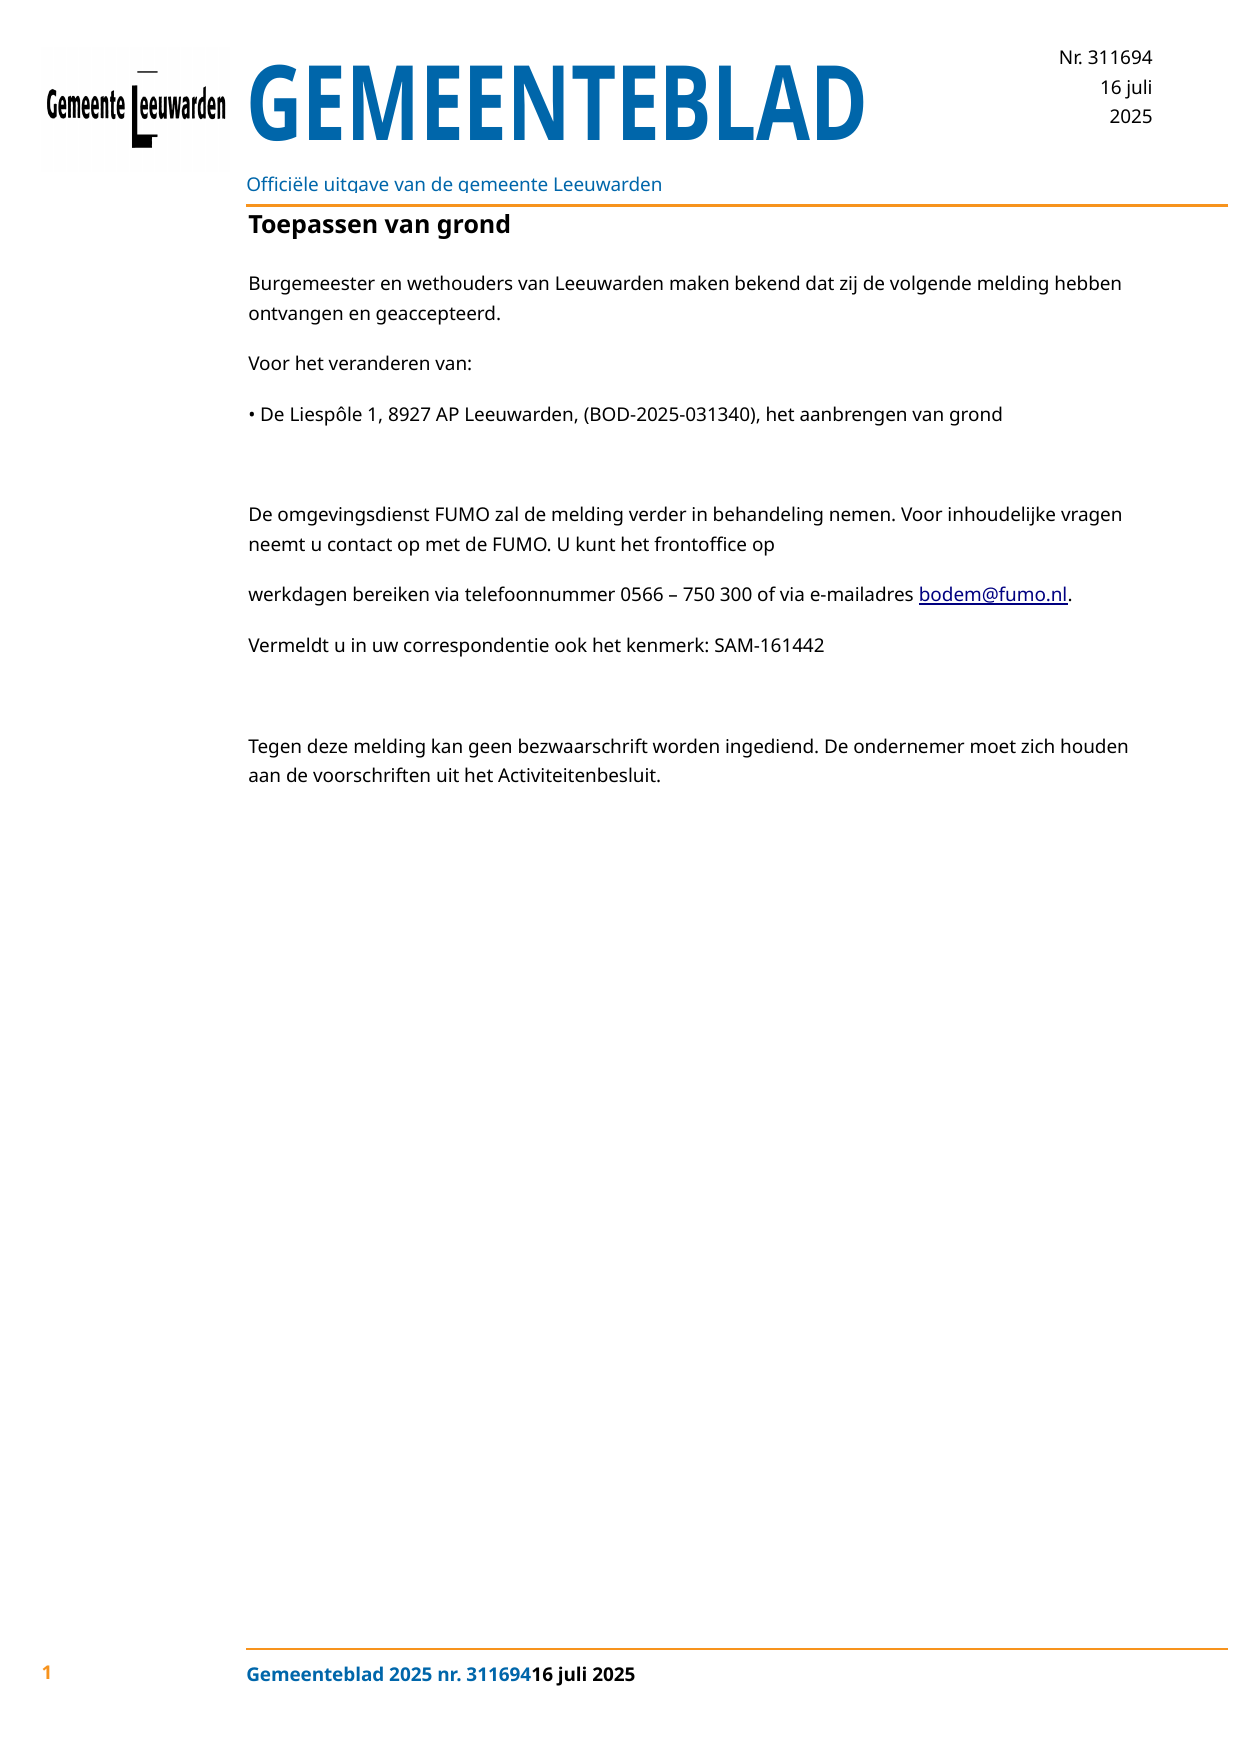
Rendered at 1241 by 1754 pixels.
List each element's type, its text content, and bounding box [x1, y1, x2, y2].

text Burgemeester en wethouders van Leeuwarden maken bekend dat zij de volgende melding hebben ontvangen en geaccepteerd. [248, 270, 1152, 326]
text Vermeldt u in uw correspondentie ook het kenmerk: SAM-161442 [248, 632, 1152, 658]
text • De Liespôle 1, 8927 AP Leeuwarden, (BOD-2025-031340), het aanbrengen van grond [248, 401, 1152, 426]
text Tegen deze melding kan geen bezwaarschrift worden ingediend. De ondernemer moet zich houden aan de voorschriften uit het Activiteitenbesluit. [248, 733, 1152, 788]
text Toepassen van grond [248, 207, 1152, 241]
text werkdagen bereiken via telefoonnummer 0566 – 750 300 of via e-mailadres bodem@fumo.nl. [248, 582, 1152, 607]
picture [41, 47, 231, 172]
text Voor het veranderen van: [248, 350, 1152, 376]
text De omgevingsdienst FUMO zal de melding verder in behandeling nemen. Voor inhoudelijke vragen neemt u contact op met de FUMO. U kunt het frontoffice op [248, 502, 1152, 557]
